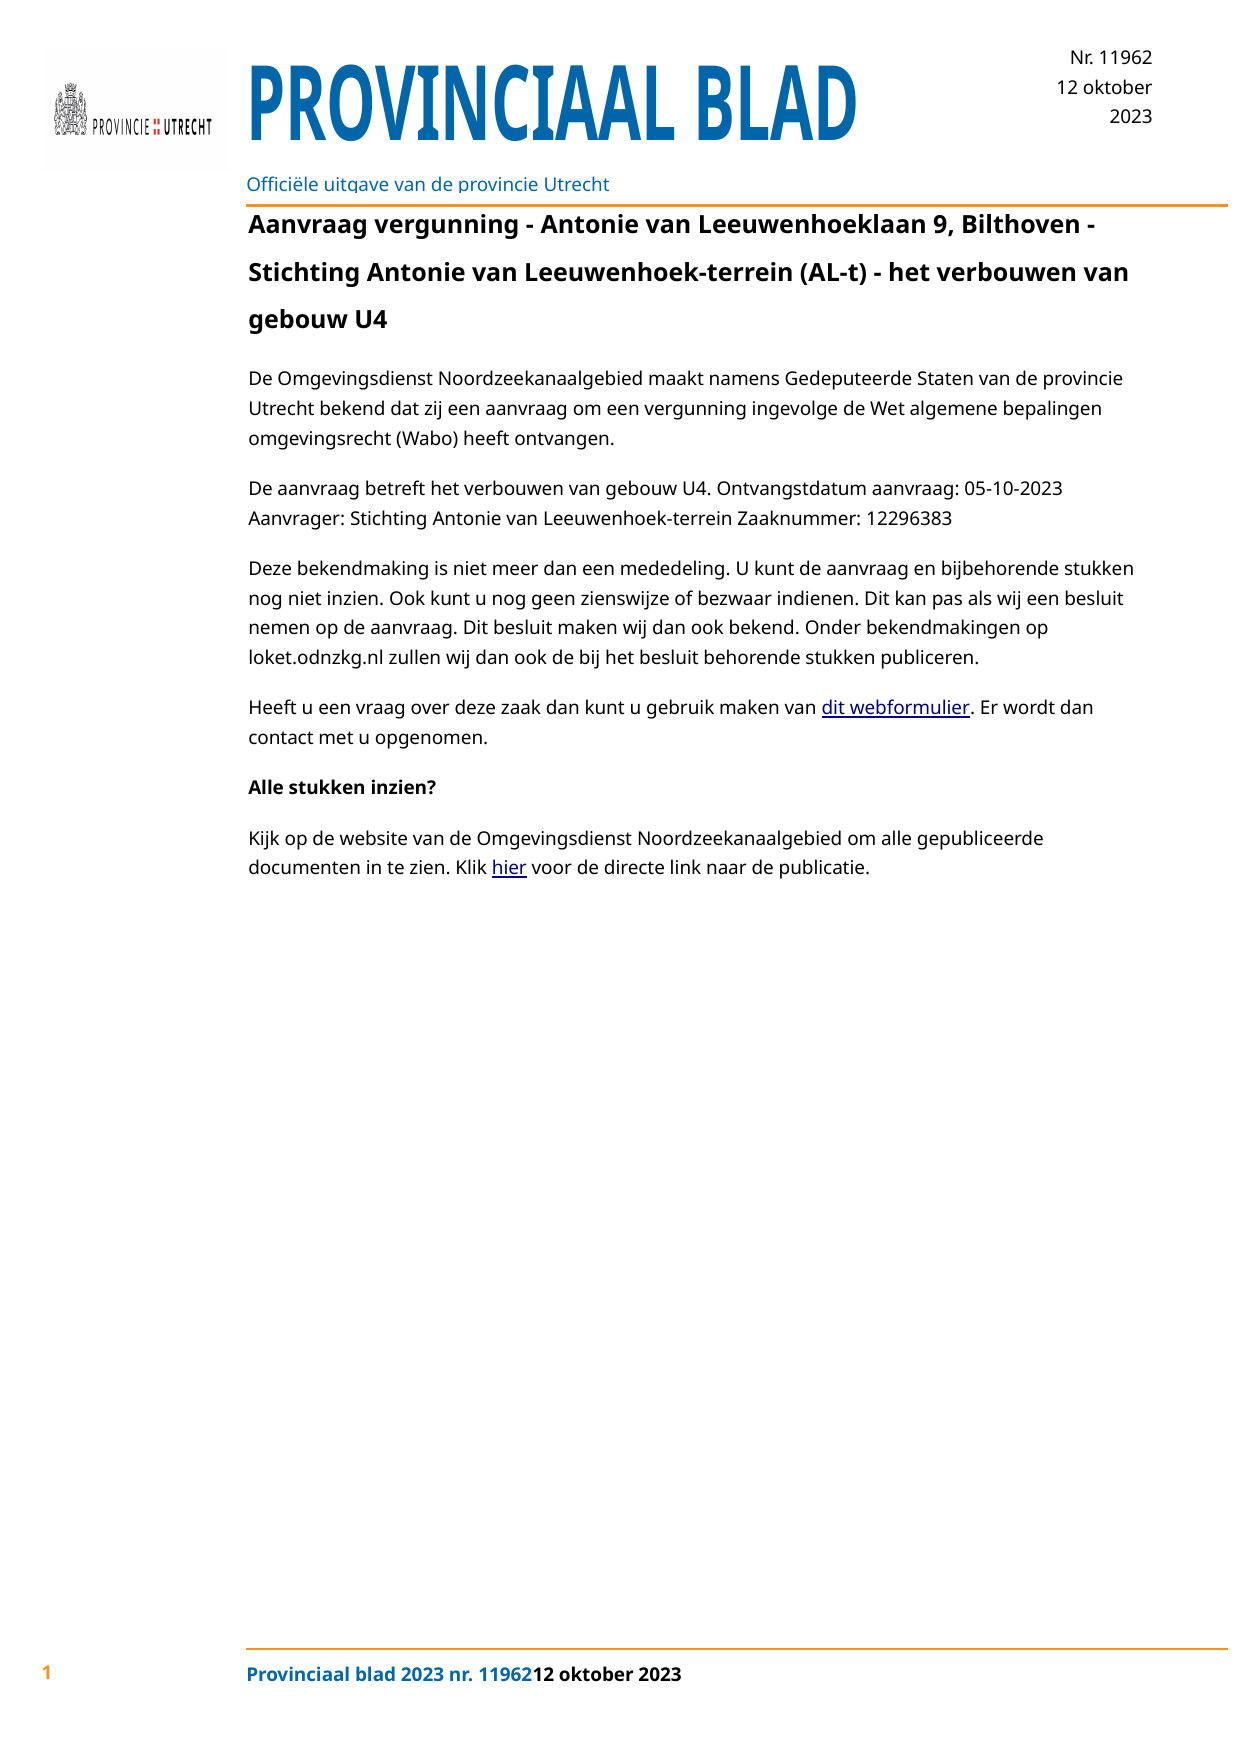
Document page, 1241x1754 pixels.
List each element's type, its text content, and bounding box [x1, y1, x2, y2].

text De aanvraag betreft het verbouwen van gebouw U4. Ontvangstdatum aanvraag: 05-10-2023 Aanvrager: Stichting Antonie van Leeuwenhoek-terrein Zaaknummer: 12296383 [248, 475, 1152, 530]
text Alle stukken inzien? [248, 774, 1152, 800]
picture [41, 47, 231, 172]
text De Omgevingsdienst Noordzeekanaalgebied maakt namens Gedeputeerde Staten van de provincie Utrecht bekend dat zij een aanvraag om een vergunning ingevolge de Wet algemene bepalingen omgevingsrecht (Wabo) heeft ontvangen. [248, 366, 1152, 450]
text Aanvraag vergunning - Antonie van Leeuwenhoeklaan 9, Bilthoven - Stichting Antonie van Leeuwenhoek-terrein (AL-t) - het verbouwen van gebouw U4 [248, 207, 1152, 336]
text Deze bekendmaking is niet meer dan een mededeling. U kunt de aanvraag en bijbehorende stukken nog niet inzien. Ook kunt u nog geen zienswijze of bezwaar indienen. Dit kan pas als wij een besluit nemen op de aanvraag. Dit besluit maken wij dan ook bekend. Onder bekendmakingen op loket.odnzkg.nl zullen wij dan ook de bij het besluit behorende stukken publiceren. [248, 555, 1152, 669]
text Heeft u een vraag over deze zaak dan kunt u gebruik maken van dit webformulier. Er wordt dan contact met u opgenomen. [248, 694, 1152, 749]
text Kijk op de website van de Omgevingsdienst Noordzeekanaalgebied om alle gepubliceerde documenten in te zien. Klik hier voor de directe link naar de publicatie. [248, 825, 1152, 880]
